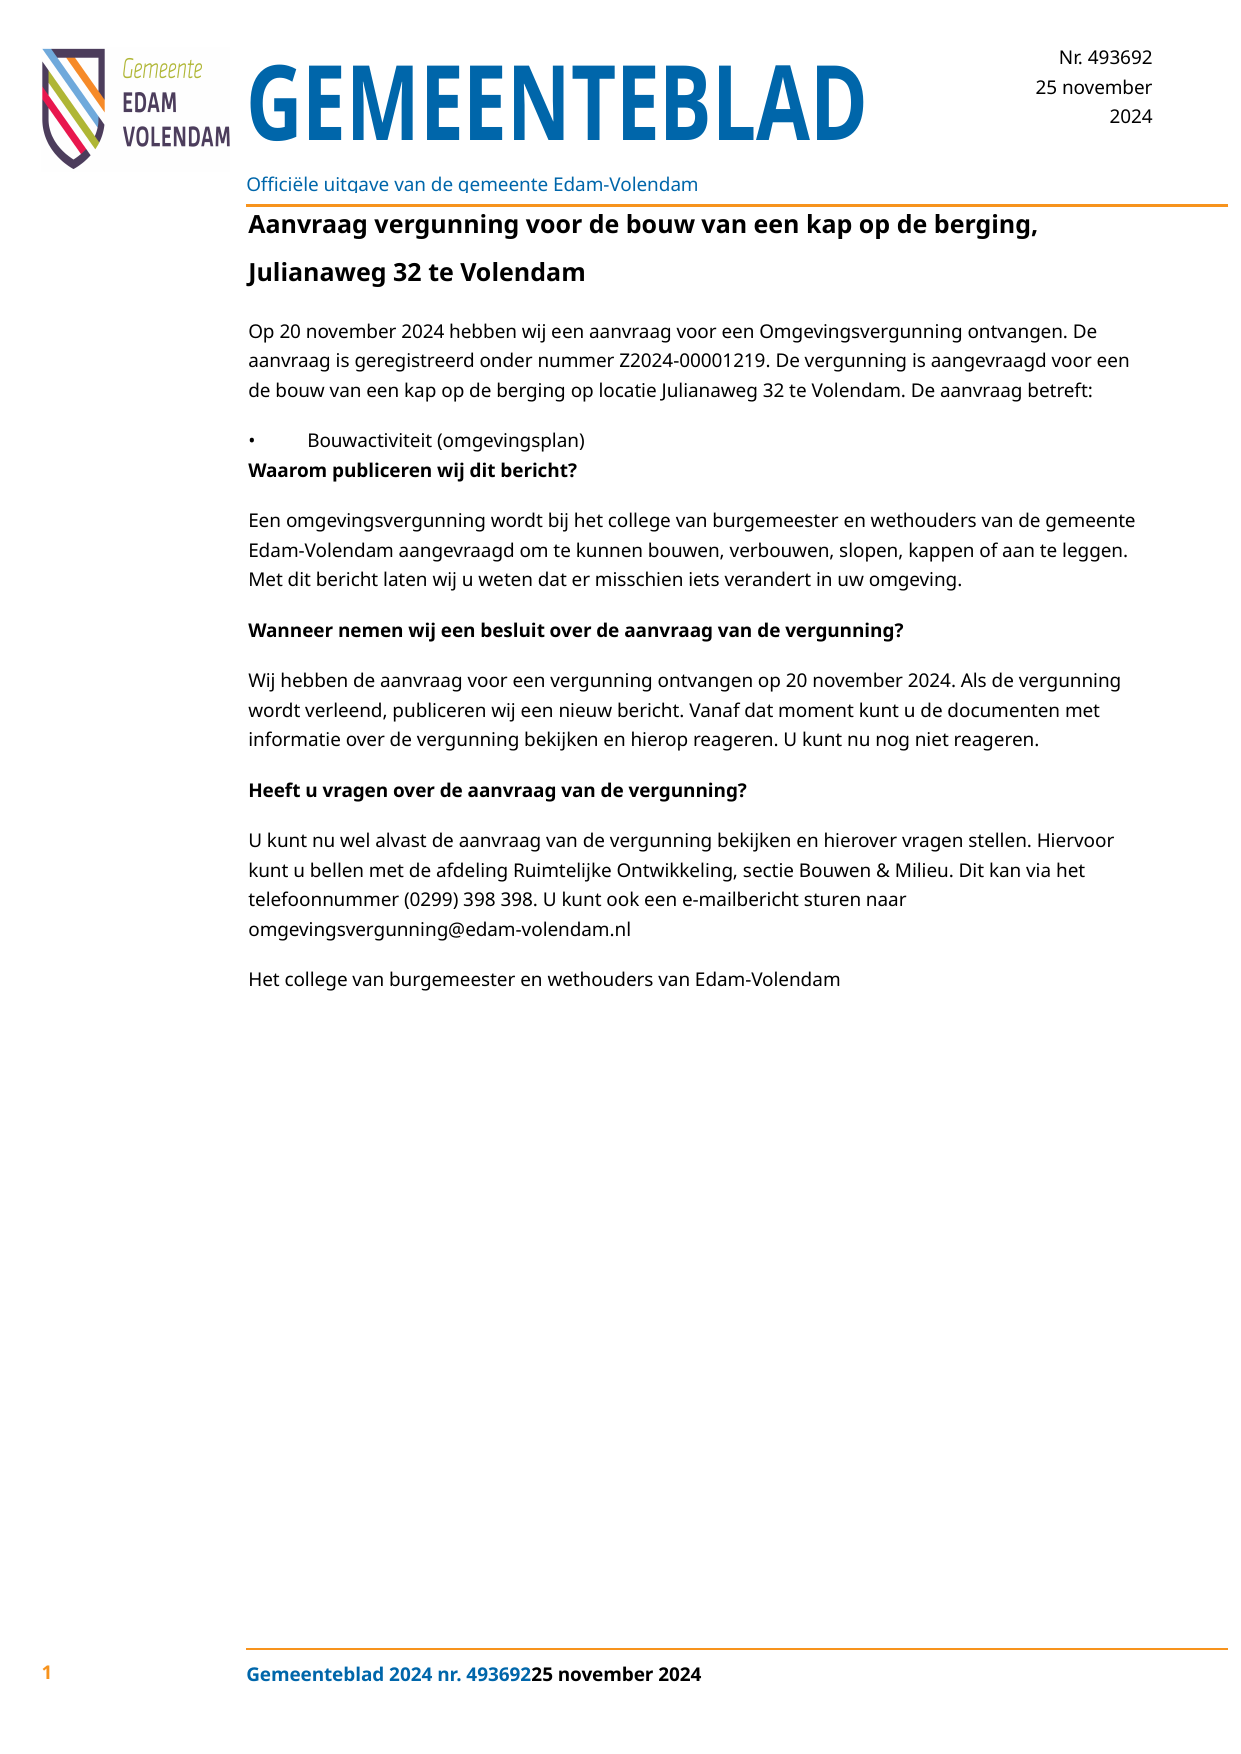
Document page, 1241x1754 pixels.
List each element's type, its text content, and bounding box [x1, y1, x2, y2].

text Op 20 november 2024 hebben wij een aanvraag voor een Omgevingsvergunning ontvangen. De aanvraag is geregistreerd onder nummer Z2024-00001219. De vergunning is aangevraagd voor een de bouw van een kap op de berging op locatie Julianaweg 32 te Volendam. De aanvraag betreft: [248, 318, 1152, 403]
list Bouwactiviteit (omgevingsplan) [248, 427, 1152, 453]
text Heeft u vragen over de aanvraag van de vergunning? [248, 777, 1152, 803]
text U kunt nu wel alvast de aanvraag van de vergunning bekijken en hierover vragen stellen. Hiervoor kunt u bellen met de afdeling Ruimtelijke Ontwikkeling, sectie Bouwen & Milieu. Dit kan via het telefoonnummer (0299) 398 398. U kunt ook een e-mailbericht sturen naar omgevingsvergunning@edam-volendam.nl [248, 827, 1152, 942]
text Een omgevingsvergunning wordt bij het college van burgemeester en wethouders van de gemeente Edam-Volendam aangevraagd om te kunnen bouwen, verbouwen, slopen, kappen of aan te leggen. Met dit bericht laten wij u weten dat er misschien iets verandert in uw omgeving. [248, 507, 1152, 592]
text Wij hebben de aanvraag voor een vergunning ontvangen op 20 november 2024. Als de vergunning wordt verleend, publiceren wij een nieuw bericht. Vanaf dat moment kunt u de documenten met informatie over de vergunning bekijken en hierop reageren. U kunt nu nog niet reageren. [248, 667, 1152, 752]
picture [41, 47, 231, 172]
text Waarom publiceren wij dit bericht? [248, 457, 1152, 483]
text Aanvraag vergunning voor de bouw van een kap op de berging, Julianaweg 32 te Volendam [248, 207, 1152, 288]
text Het college van burgemeester en wethouders van Edam-Volendam [248, 967, 1152, 992]
text Wanneer nemen wij een besluit over de aanvraag van de vergunning? [248, 617, 1152, 643]
